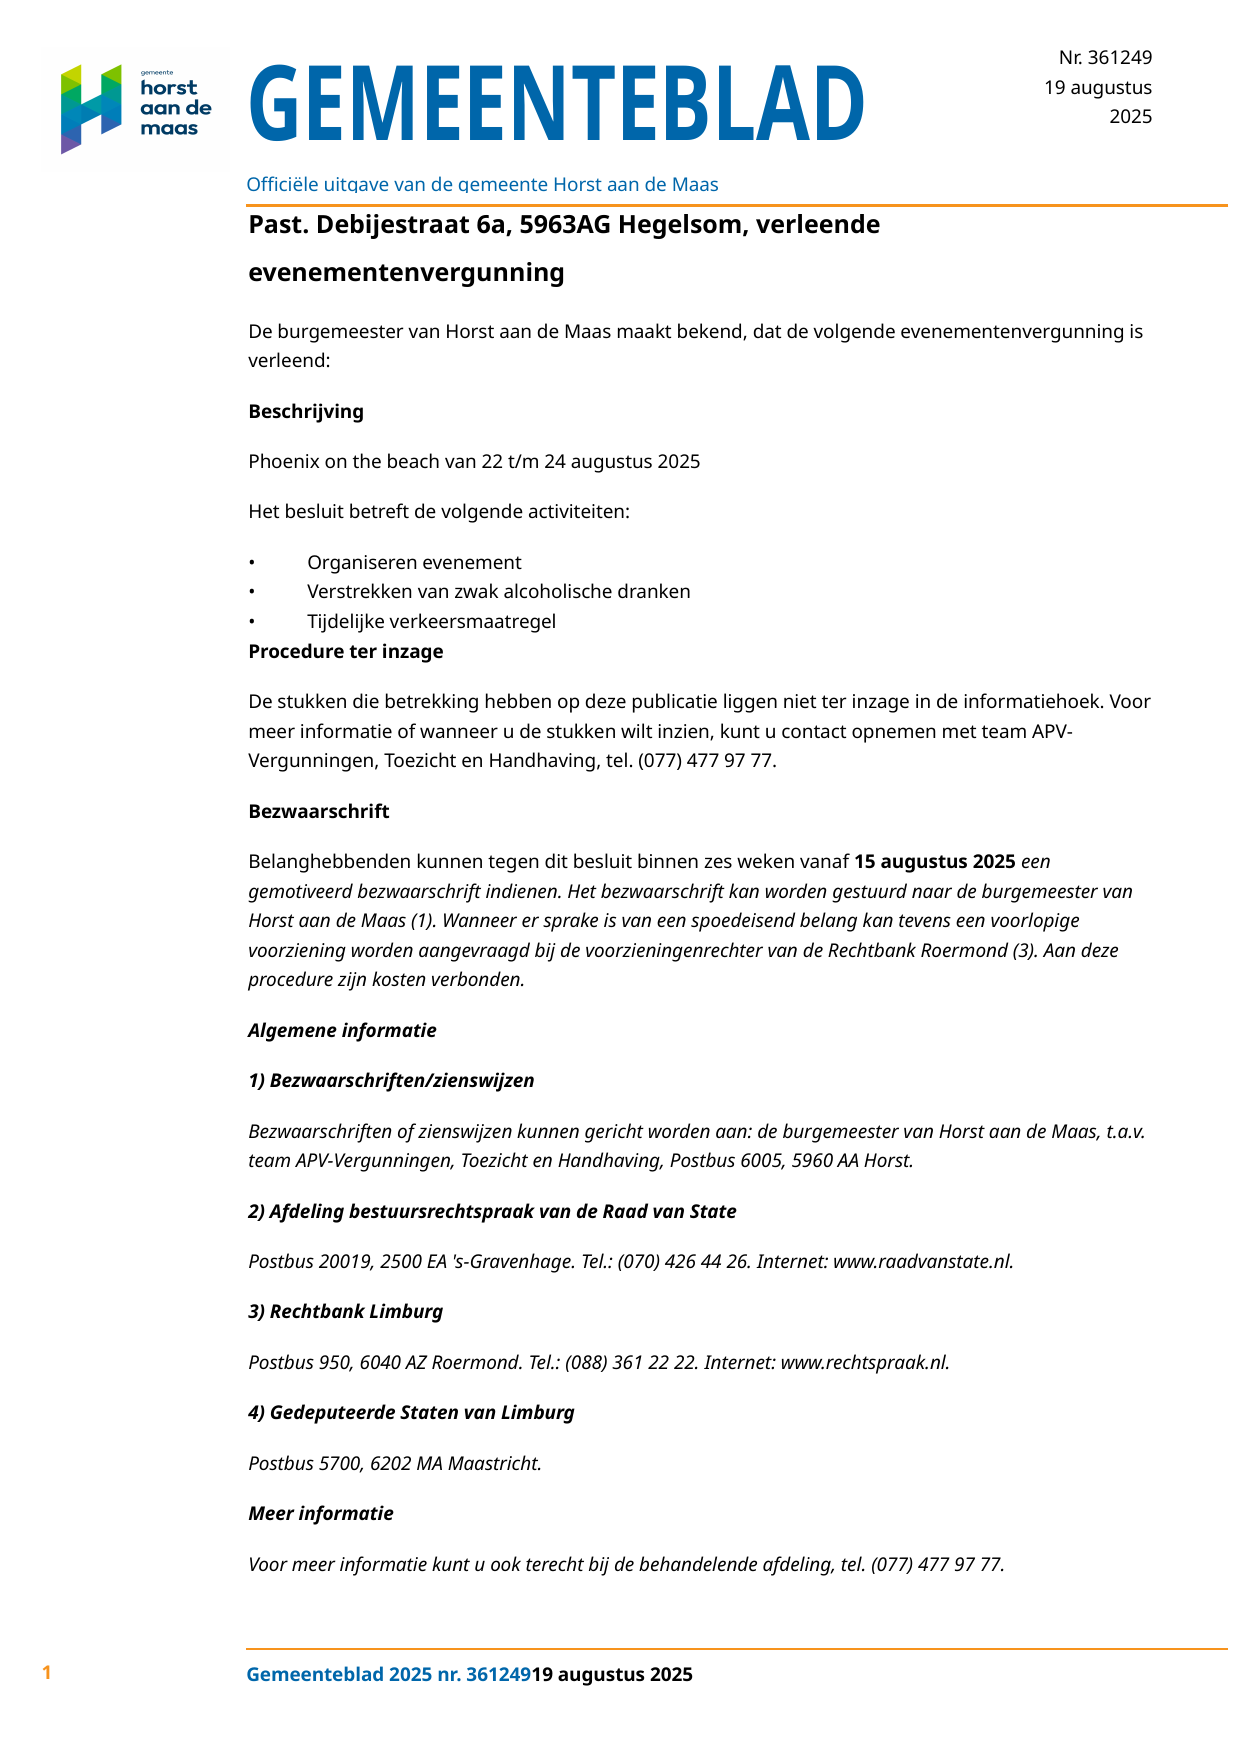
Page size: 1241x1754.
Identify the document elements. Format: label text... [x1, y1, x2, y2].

text Procedure ter inzage [248, 638, 1152, 664]
list Organiseren evenement [248, 549, 1152, 575]
text De stukken die betrekking hebben op deze publicatie liggen niet ter inzage in de informatiehoek. Voor meer informatie of wanneer u de stukken wilt inzien, kunt u contact opnemen met team APV-Vergunningen, Toezicht en Handhaving, tel. (077) 477 97 77. [248, 688, 1152, 773]
picture [41, 47, 231, 172]
text Beschrijving [248, 398, 1152, 424]
text 3) Rechtbank Limburg [248, 1299, 1152, 1324]
text Bezwaarschriften of zienswijzen kunnen gericht worden aan: de burgemeester van Horst aan de Maas, t.a.v. team APV-Vergunningen, Toezicht en Handhaving, Postbus 6005, 5960 AA Horst. [248, 1118, 1152, 1173]
text De burgemeester van Horst aan de Maas maakt bekend, dat de volgende evenementenvergunning is verleend: [248, 318, 1152, 373]
text 4) Gedeputeerde Staten van Limburg [248, 1399, 1152, 1425]
text Het besluit betreft de volgende activiteiten: [248, 499, 1152, 524]
text Belanghebbenden kunnen tegen dit besluit binnen zes weken vanaf 15 augustus 2025 een gemotiveerd bezwaarschrift indienen. Het bezwaarschrift kan worden gestuurd naar de burgemeester van Horst aan de Maas (1). Wanneer er sprake is van een spoedeisend belang kan tevens een voorlopige voorziening worden aangevraagd bij de voorzieningenrechter van de Rechtbank Roermond (3). Aan deze procedure zijn kosten verbonden. [248, 848, 1152, 992]
list Verstrekken van zwak alcoholische dranken [248, 579, 1152, 604]
text Bezwaarschrift [248, 798, 1152, 824]
text Algemene informatie [248, 1017, 1152, 1043]
text Phoenix on the beach van 22 t/m 24 augustus 2025 [248, 448, 1152, 474]
text Past. Debijestraat 6a, 5963AG Hegelsom, verleende evenementenvergunning [248, 207, 1152, 288]
text Postbus 20019, 2500 EA 's-Gravenhage. Tel.: (070) 426 44 26. Internet: www.raadvanstate.nl. [248, 1248, 1152, 1274]
text Meer informatie [248, 1500, 1152, 1526]
list Tijdelijke verkeersmaatregel [248, 608, 1152, 634]
text 1) Bezwaarschriften/zienswijzen [248, 1067, 1152, 1093]
text Postbus 5700, 6202 MA Maastricht. [248, 1450, 1152, 1476]
text Voor meer informatie kunt u ook terecht bij de behandelende afdeling, tel. (077) 477 97 77. [248, 1551, 1152, 1577]
text 2) Afdeling bestuursrechtspraak van de Raad van State [248, 1198, 1152, 1224]
text Postbus 950, 6040 AZ Roermond. Tel.: (088) 361 22 22. Internet: www.rechtspraak.nl. [248, 1349, 1152, 1375]
